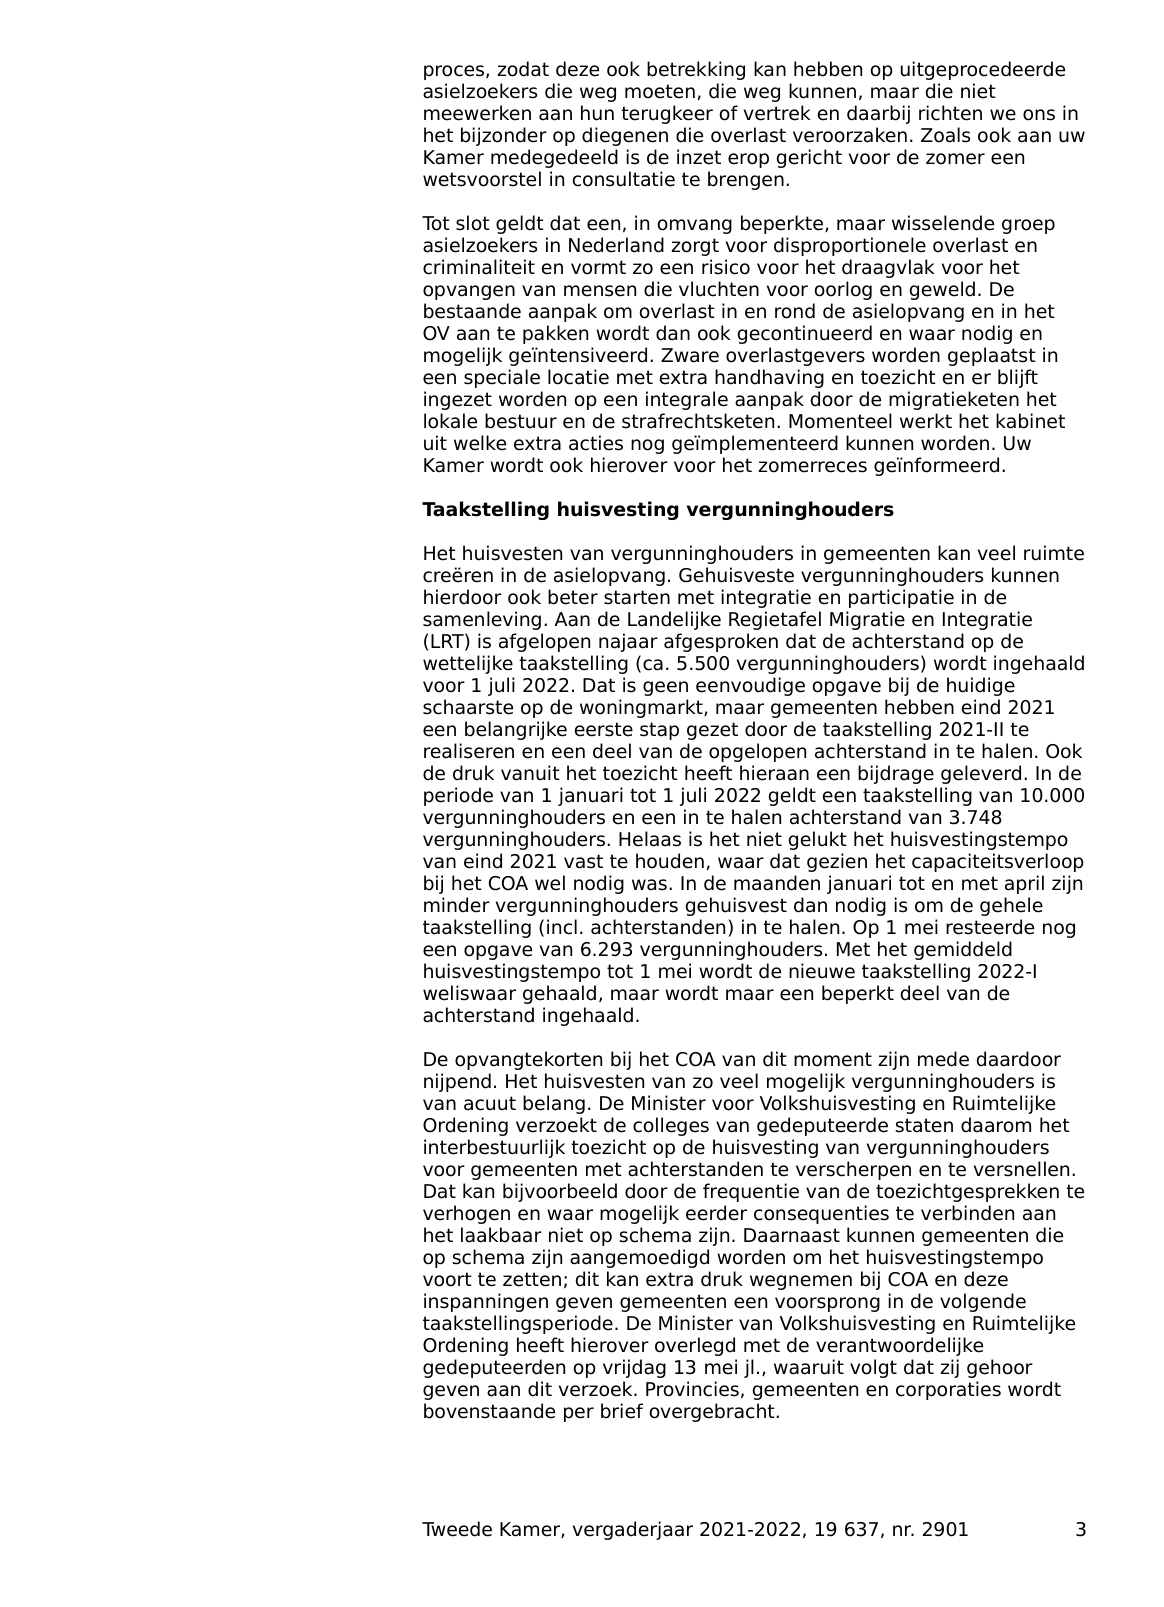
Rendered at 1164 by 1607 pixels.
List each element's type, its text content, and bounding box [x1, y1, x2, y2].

text Tot slot geldt dat een, in omvang beperkte, maar wisselende groep asielzoekers in Nederland zorgt voor disproportionele overlast en criminaliteit en vormt zo een risico voor het draagvlak voor het opvangen van mensen die vluchten voor oorlog en geweld. De bestaande aanpak om overlast in en rond de asielopvang en in het OV aan te pakken wordt dan ook gecontinueerd en waar nodig en mogelijk geïntensiveerd. Zware overlastgevers worden geplaatst in een speciale locatie met extra handhaving en toezicht en er blijft ingezet worden op een integrale aanpak door de migratieketen het lokale bestuur en de strafrechtsketen. Momenteel werkt het kabinet uit welke extra acties nog geïmplementeerd kunnen worden. Uw Kamer wordt ook hierover voor het zomerreces geïnformeerd. [422, 213, 1087, 477]
text Het huisvesten van vergunninghouders in gemeenten kan veel ruimte creëren in de asielopvang. Gehuisveste vergunninghouders kunnen hierdoor ook beter starten met integratie en participatie in de samenleving. Aan de Landelijke Regietafel Migratie en Integratie (LRT) is afgelopen najaar afgesproken dat de achterstand op de wettelijke taakstelling (ca. 5.500 vergunninghouders) wordt ingehaald voor 1 juli 2022. Dat is geen eenvoudige opgave bij de huidige schaarste op de woningmarkt, maar gemeenten hebben eind 2021 een belangrijke eerste stap gezet door de taakstelling 2021-II te realiseren en een deel van de opgelopen achterstand in te halen. Ook de druk vanuit het toezicht heeft hieraan een bijdrage geleverd. In de periode van 1 januari tot 1 juli 2022 geldt een taakstelling van 10.000 vergunninghouders en een in te halen achterstand van 3.748 vergunninghouders. Helaas is het niet gelukt het huisvestingstempo van eind 2021 vast te houden, waar dat gezien het capaciteitsverloop bij het COA wel nodig was. In de maanden januari tot en met april zijn minder vergunninghouders gehuisvest dan nodig is om de gehele taakstelling (incl. achterstanden) in te halen. Op 1 mei resteerde nog een opgave van 6.293 vergunninghouders. Met het gemiddeld huisvestingstempo tot 1 mei wordt de nieuwe taakstelling 2022-I weliswaar gehaald, maar wordt maar een beperkt deel van de achterstand ingehaald. [422, 543, 1087, 1027]
subtitle Taakstelling huisvesting vergunninghouders [422, 499, 1087, 521]
text De opvangtekorten bij het COA van dit moment zijn mede daardoor nijpend. Het huisvesten van zo veel mogelijk vergunninghouders is van acuut belang. De Minister voor Volkshuisvesting en Ruimtelijke Ordening verzoekt de colleges van gedeputeerde staten daarom het interbestuurlijk toezicht op de huisvesting van vergunninghouders voor gemeenten met achterstanden te verscherpen en te versnellen. Dat kan bijvoorbeeld door de frequentie van de toezichtgesprekken te verhogen en waar mogelijk eerder consequenties te verbinden aan het laakbaar niet op schema zijn. Daarnaast kunnen gemeenten die op schema zijn aangemoedigd worden om het huisvestingstempo voort te zetten; dit kan extra druk wegnemen bij COA en deze inspanningen geven gemeenten een voorsprong in de volgende taakstellingsperiode. De Minister van Volkshuisvesting en Ruimtelijke Ordening heeft hierover overlegd met de verantwoordelijke gedeputeerden op vrijdag 13 mei jl., waaruit volgt dat zij gehoor geven aan dit verzoek. Provincies, gemeenten en corporaties wordt bovenstaande per brief overgebracht. [422, 1049, 1087, 1423]
text proces, zodat deze ook betrekking kan hebben op uitgeprocedeerde asielzoekers die weg moeten, die weg kunnen, maar die niet meewerken aan hun terugkeer of vertrek en daarbij richten we ons in het bijzonder op diegenen die overlast veroorzaken. Zoals ook aan uw Kamer medegedeeld is de inzet erop gericht voor de zomer een wetsvoorstel in consultatie te brengen. [422, 59, 1087, 191]
